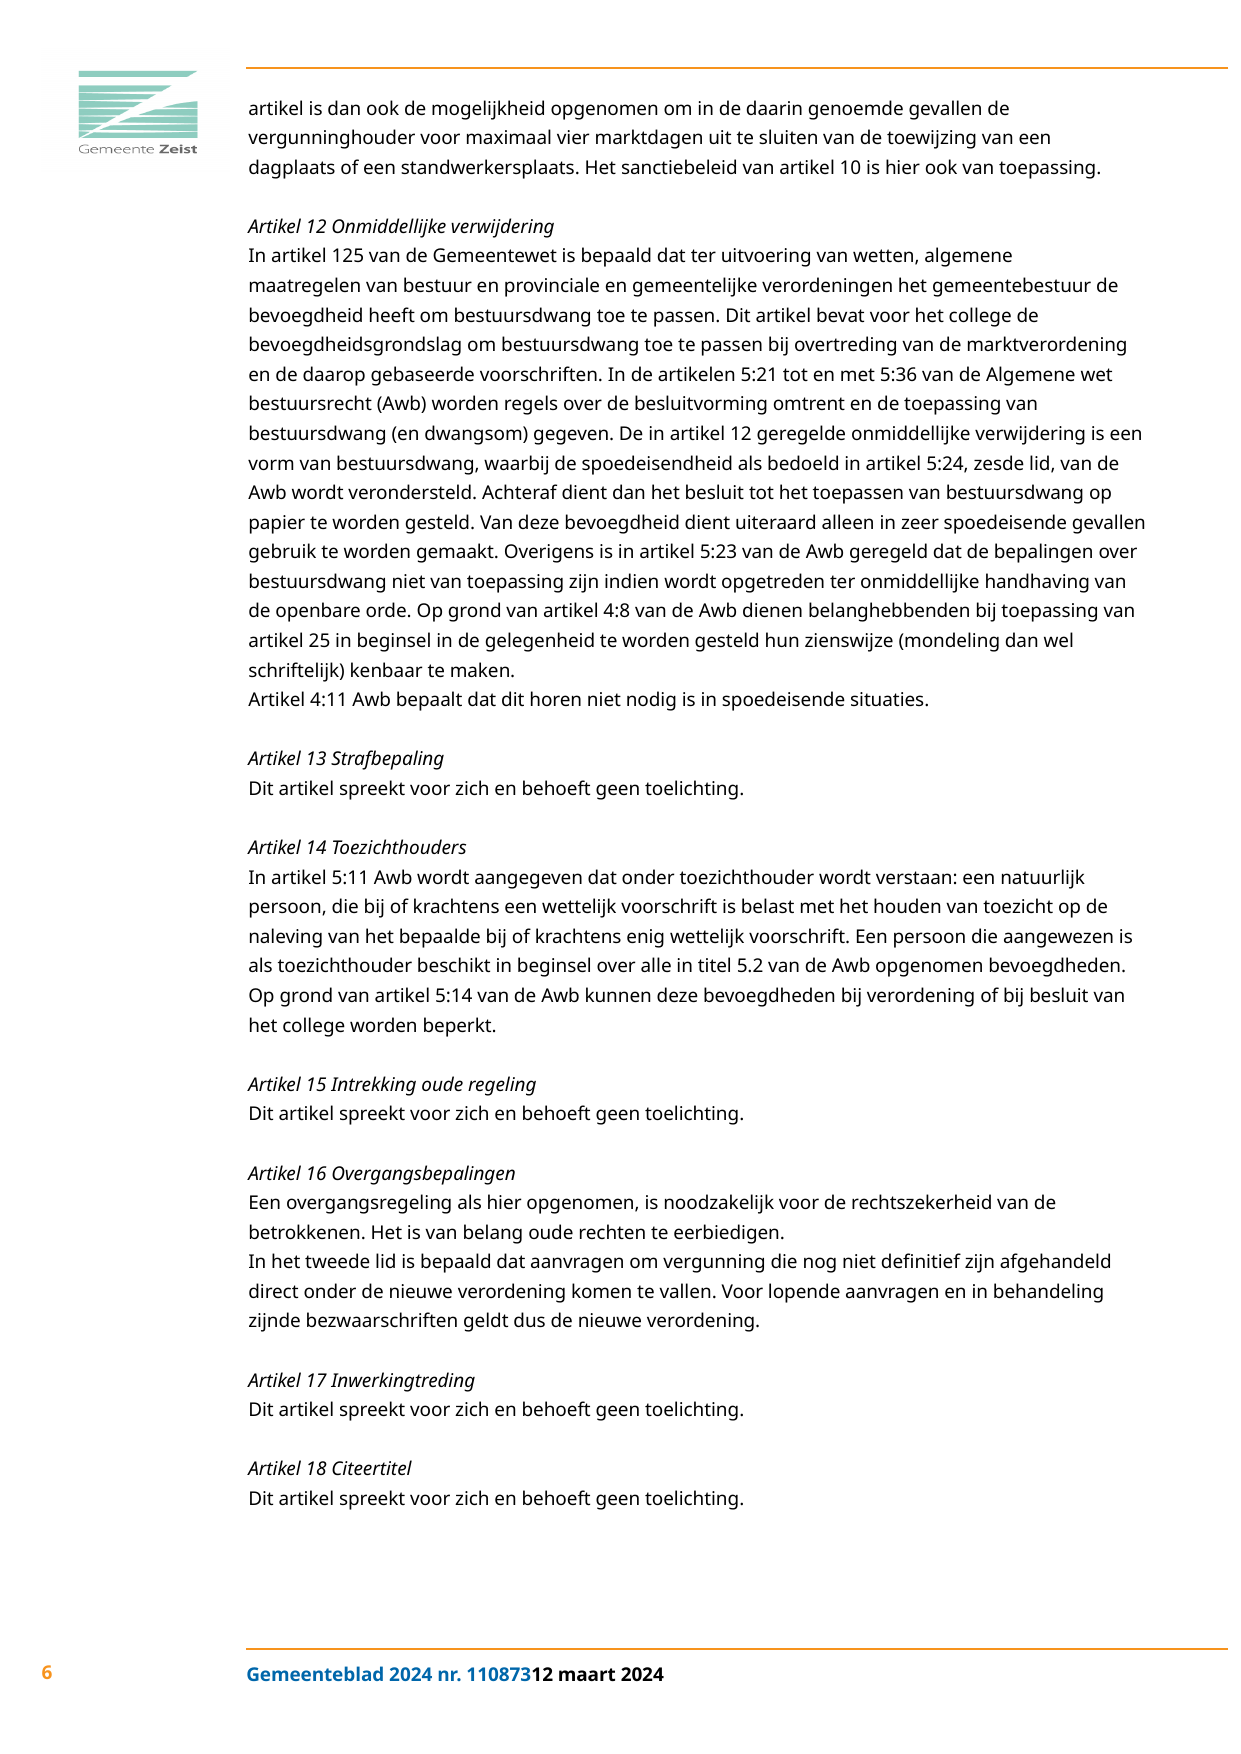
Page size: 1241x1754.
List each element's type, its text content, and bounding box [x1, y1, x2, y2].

text Artikel 4:11 Awb bepaalt dat dit horen niet nodig is in spoedeisende situaties. [248, 686, 1152, 712]
text Artikel 13 Strafbepaling [248, 746, 1152, 771]
text maatregelen van bestuur en provinciale en gemeentelijke verordeningen het gemeentebestuur de bevoegdheid heeft om bestuursdwang toe te passen. Dit artikel bevat voor het college de bevoegdheidsgrondslag om bestuursdwang toe te passen bij overtreding van de marktverordening en de daarop gebaseerde voorschriften. In de artikelen 5:21 tot en met 5:36 van de Algemene wet bestuursrecht (Awb) worden regels over de besluitvorming omtrent en de toepassing van bestuursdwang (en dwangsom) gegeven. De in artikel 12 geregelde onmiddellijke verwijdering is een vorm van bestuursdwang, waarbij de spoedeisendheid als bedoeld in artikel 5:24, zesde lid, van de Awb wordt verondersteld. Achteraf dient dan het besluit tot het toepassen van bestuursdwang op papier te worden gesteld. Van deze bevoegdheid dient uiteraard alleen in zeer spoedeisende gevallen gebruik te worden gemaakt. Overigens is in artikel 5:23 van de Awb geregeld dat de bepalingen over bestuursdwang niet van toepassing zijn indien wordt opgetreden ter onmiddellijke handhaving van de openbare orde. Op grond van artikel 4:8 van de Awb dienen belanghebbenden bij toepassing van artikel 25 in beginsel in de gelegenheid te worden gesteld hun zienswijze (mondeling dan wel schriftelijk) kenbaar te maken. [248, 272, 1152, 683]
text Dit artikel spreekt voor zich en behoeft geen toelichting. [248, 1101, 1152, 1126]
text Dit artikel spreekt voor zich en behoeft geen toelichting. [248, 1396, 1152, 1422]
text In artikel 5:11 Awb wordt aangegeven dat onder toezichthouder wordt verstaan: een natuurlijk persoon, die bij of krachtens een wettelijk voorschrift is belast met het houden van toezicht op de naleving van het bepaalde bij of krachtens enig wettelijk voorschrift. Een persoon die aangewezen is als toezichthouder beschikt in beginsel over alle in titel 5.2 van de Awb opgenomen bevoegdheden. Op grond van artikel 5:14 van de Awb kunnen deze bevoegdheden bij verordening of bij besluit van het college worden beperkt. [248, 864, 1152, 1038]
text vergunninghouder voor maximaal vier marktdagen uit te sluiten van de toewijzing van een [248, 124, 1152, 150]
text Dit artikel spreekt voor zich en behoeft geen toelichting. [248, 775, 1152, 801]
text betrokkenen. Het is van belang oude rechten te eerbiedigen. [248, 1219, 1152, 1245]
text artikel is dan ook de mogelijkheid opgenomen om in de daarin genoemde gevallen de [248, 95, 1152, 121]
text dagplaats of een standwerkersplaats. Het sanctiebeleid van artikel 10 is hier ook van toepassing. [248, 154, 1152, 180]
text Dit artikel spreekt voor zich en behoeft geen toelichting. [248, 1485, 1152, 1511]
text Artikel 18 Citeertitel [248, 1456, 1152, 1481]
text Artikel 14 Toezichthouders [248, 834, 1152, 860]
text Artikel 12 Onmiddellijke verwijdering [248, 213, 1152, 239]
picture [41, 47, 231, 172]
text Artikel 17 Inwerkingtreding [248, 1367, 1152, 1393]
text In het tweede lid is bepaald dat aanvragen om vergunning die nog niet definitief zijn afgehandeld direct onder de nieuwe verordening komen te vallen. Voor lopende aanvragen en in behandeling zijnde bezwaarschriften geldt dus de nieuwe verordening. [248, 1248, 1152, 1333]
text Artikel 16 Overgangsbepalingen [248, 1160, 1152, 1186]
text Een overgangsregeling als hier opgenomen, is noodzakelijk voor de rechtszekerheid van de [248, 1189, 1152, 1215]
text Artikel 15 Intrekking oude regeling [248, 1071, 1152, 1097]
text In artikel 125 van de Gemeentewet is bepaald dat ter uitvoering van wetten, algemene [248, 243, 1152, 268]
